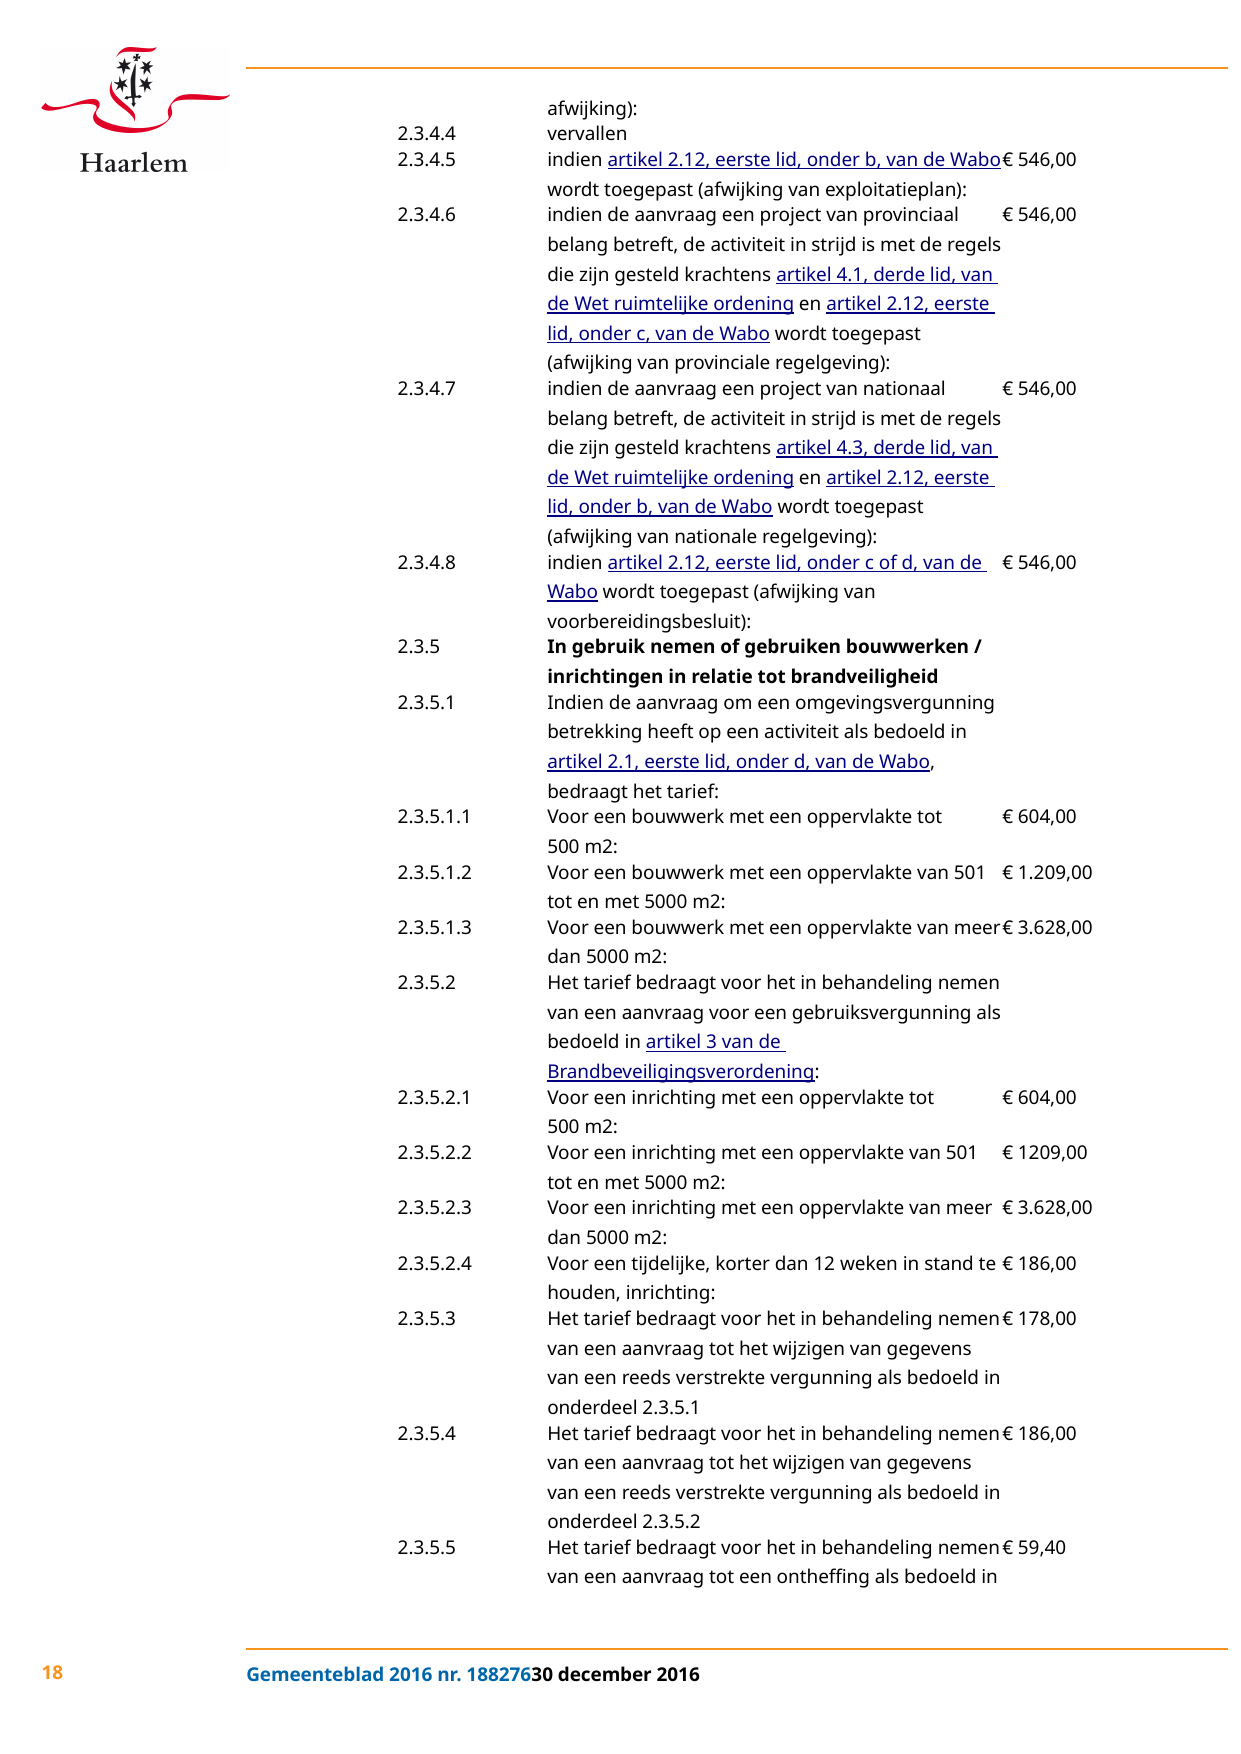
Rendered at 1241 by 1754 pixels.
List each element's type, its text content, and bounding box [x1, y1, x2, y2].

table_cell indien de aanvraag een project van provinciaal belang betreft, de activiteit in strijd is met de regels die zijn gesteld krachtens artikel 4.1, derde lid, van de Wet ruimtelijke ordening en artikel 2.12, eerste lid, onder c, van de Wabo wordt toegepast (afwijking van provinciale regelgeving): [547, 202, 1002, 375]
table_cell 2.3.4.5 [398, 146, 547, 202]
table_cell 2.3.5.2.3 [398, 1195, 547, 1250]
table_cell 2.3.5.1.3 [398, 914, 547, 969]
table_cell [248, 1195, 397, 1250]
table_cell € 1209,00 [1002, 1139, 1152, 1194]
table_cell [248, 1250, 397, 1305]
table_cell 2.3.5 [398, 634, 547, 689]
table_cell indien artikel 2.12, eerste lid, onder b, van de Wabo wordt toegepast (afwijking van exploitatieplan): [547, 146, 1002, 202]
table_cell € 59,40 [1002, 1534, 1152, 1589]
table_cell [248, 914, 397, 969]
table_cell € 546,00 [1002, 375, 1152, 549]
table_cell € 3.628,00 [1002, 914, 1152, 969]
table_cell Voor een inrichting met een oppervlakte tot 500 m2: [547, 1084, 1002, 1139]
table_cell € 546,00 [1002, 146, 1152, 202]
table_cell Indien de aanvraag om een omgevingsvergunning betrekking heeft op een activiteit als bedoeld in artikel 2.1, eerste lid, onder d, van de Wabo, bedraagt het tarief: [547, 689, 1002, 803]
table_cell [248, 1420, 397, 1534]
table_cell € 604,00 [1002, 804, 1152, 859]
table_cell 2.3.4.6 [398, 202, 547, 375]
table_cell 2.3.4.7 [398, 375, 547, 549]
table_cell Het tarief bedraagt voor het in behandeling nemen van een aanvraag tot een ontheffing als bedoeld in [547, 1534, 1002, 1589]
table_cell Voor een bouwwerk met een oppervlakte tot 500 m2: [547, 804, 1002, 859]
table_cell [248, 1139, 397, 1194]
picture [41, 47, 231, 172]
table_cell € 546,00 [1002, 549, 1152, 634]
table_cell 2.3.5.2.1 [398, 1084, 547, 1139]
table_cell [248, 146, 397, 202]
table_cell vervallen [547, 121, 1002, 146]
table_cell [248, 1084, 397, 1139]
table_cell 2.3.5.2.4 [398, 1250, 547, 1305]
table_cell afwijking): [547, 95, 1002, 121]
table_cell Voor een inrichting met een oppervlakte van meer dan 5000 m2: [547, 1195, 1002, 1250]
table_cell [248, 1534, 397, 1589]
table_cell 2.3.5.1.1 [398, 804, 547, 859]
table_cell [1002, 95, 1152, 121]
table_cell Het tarief bedraagt voor het in behandeling nemen van een aanvraag tot het wijzigen van gegevens van een reeds verstrekte vergunning als bedoeld in onderdeel 2.3.5.2 [547, 1420, 1002, 1534]
table_cell 2.3.4.8 [398, 549, 547, 634]
table_cell indien artikel 2.12, eerste lid, onder c of d, van de Wabo wordt toegepast (afwijking van voorbereidingsbesluit): [547, 549, 1002, 634]
table_cell 2.3.5.2 [398, 970, 547, 1084]
table_cell indien de aanvraag een project van nationaal belang betreft, de activiteit in strijd is met de regels die zijn gesteld krachtens artikel 4.3, derde lid, van de Wet ruimtelijke ordening en artikel 2.12, eerste lid, onder b, van de Wabo wordt toegepast (afwijking van nationale regelgeving): [547, 375, 1002, 549]
table_cell 2.3.5.1 [398, 689, 547, 803]
table_cell € 186,00 [1002, 1250, 1152, 1305]
table_cell 2.3.5.2.2 [398, 1139, 547, 1194]
table_cell [1002, 689, 1152, 803]
table_cell [1002, 634, 1152, 689]
table_cell Het tarief bedraagt voor het in behandeling nemen van een aanvraag voor een gebruiksvergunning als bedoeld in artikel 3 van de Brandbeveiligingsverordening: [547, 970, 1002, 1084]
table_cell Voor een tijdelijke, korter dan 12 weken in stand te houden, inrichting: [547, 1250, 1002, 1305]
table_cell Het tarief bedraagt voor het in behandeling nemen van een aanvraag tot het wijzigen van gegevens van een reeds verstrekte vergunning als bedoeld in onderdeel 2.3.5.1 [547, 1305, 1002, 1420]
table_cell [248, 1305, 397, 1420]
table_cell In gebruik nemen of gebruiken bouwwerken / inrichtingen in relatie tot brandveiligheid [547, 634, 1002, 689]
table_cell [248, 375, 397, 549]
table_cell € 1.209,00 [1002, 859, 1152, 914]
table_cell [1002, 121, 1152, 146]
table_cell [248, 95, 397, 121]
table_cell 2.3.5.3 [398, 1305, 547, 1420]
table_cell 2.3.5.5 [398, 1534, 547, 1589]
table_cell [398, 95, 547, 121]
table_cell [248, 549, 397, 634]
table_cell [248, 859, 397, 914]
table_cell [248, 202, 397, 375]
table_cell [248, 121, 397, 146]
table_cell € 604,00 [1002, 1084, 1152, 1139]
table_cell Voor een bouwwerk met een oppervlakte van 501 tot en met 5000 m2: [547, 859, 1002, 914]
table_cell [248, 689, 397, 803]
table_cell € 178,00 [1002, 1305, 1152, 1420]
table_cell [1002, 970, 1152, 1084]
table_cell [248, 970, 397, 1084]
table_cell Voor een inrichting met een oppervlakte van 501 tot en met 5000 m2: [547, 1139, 1002, 1194]
table_cell € 546,00 [1002, 202, 1152, 375]
table_cell [248, 804, 397, 859]
table_cell Voor een bouwwerk met een oppervlakte van meer dan 5000 m2: [547, 914, 1002, 969]
table_cell € 186,00 [1002, 1420, 1152, 1534]
table_cell 2.3.5.1.2 [398, 859, 547, 914]
table_cell [248, 634, 397, 689]
table_cell € 3.628,00 [1002, 1195, 1152, 1250]
table_cell 2.3.5.4 [398, 1420, 547, 1534]
table_cell 2.3.4.4 [398, 121, 547, 146]
